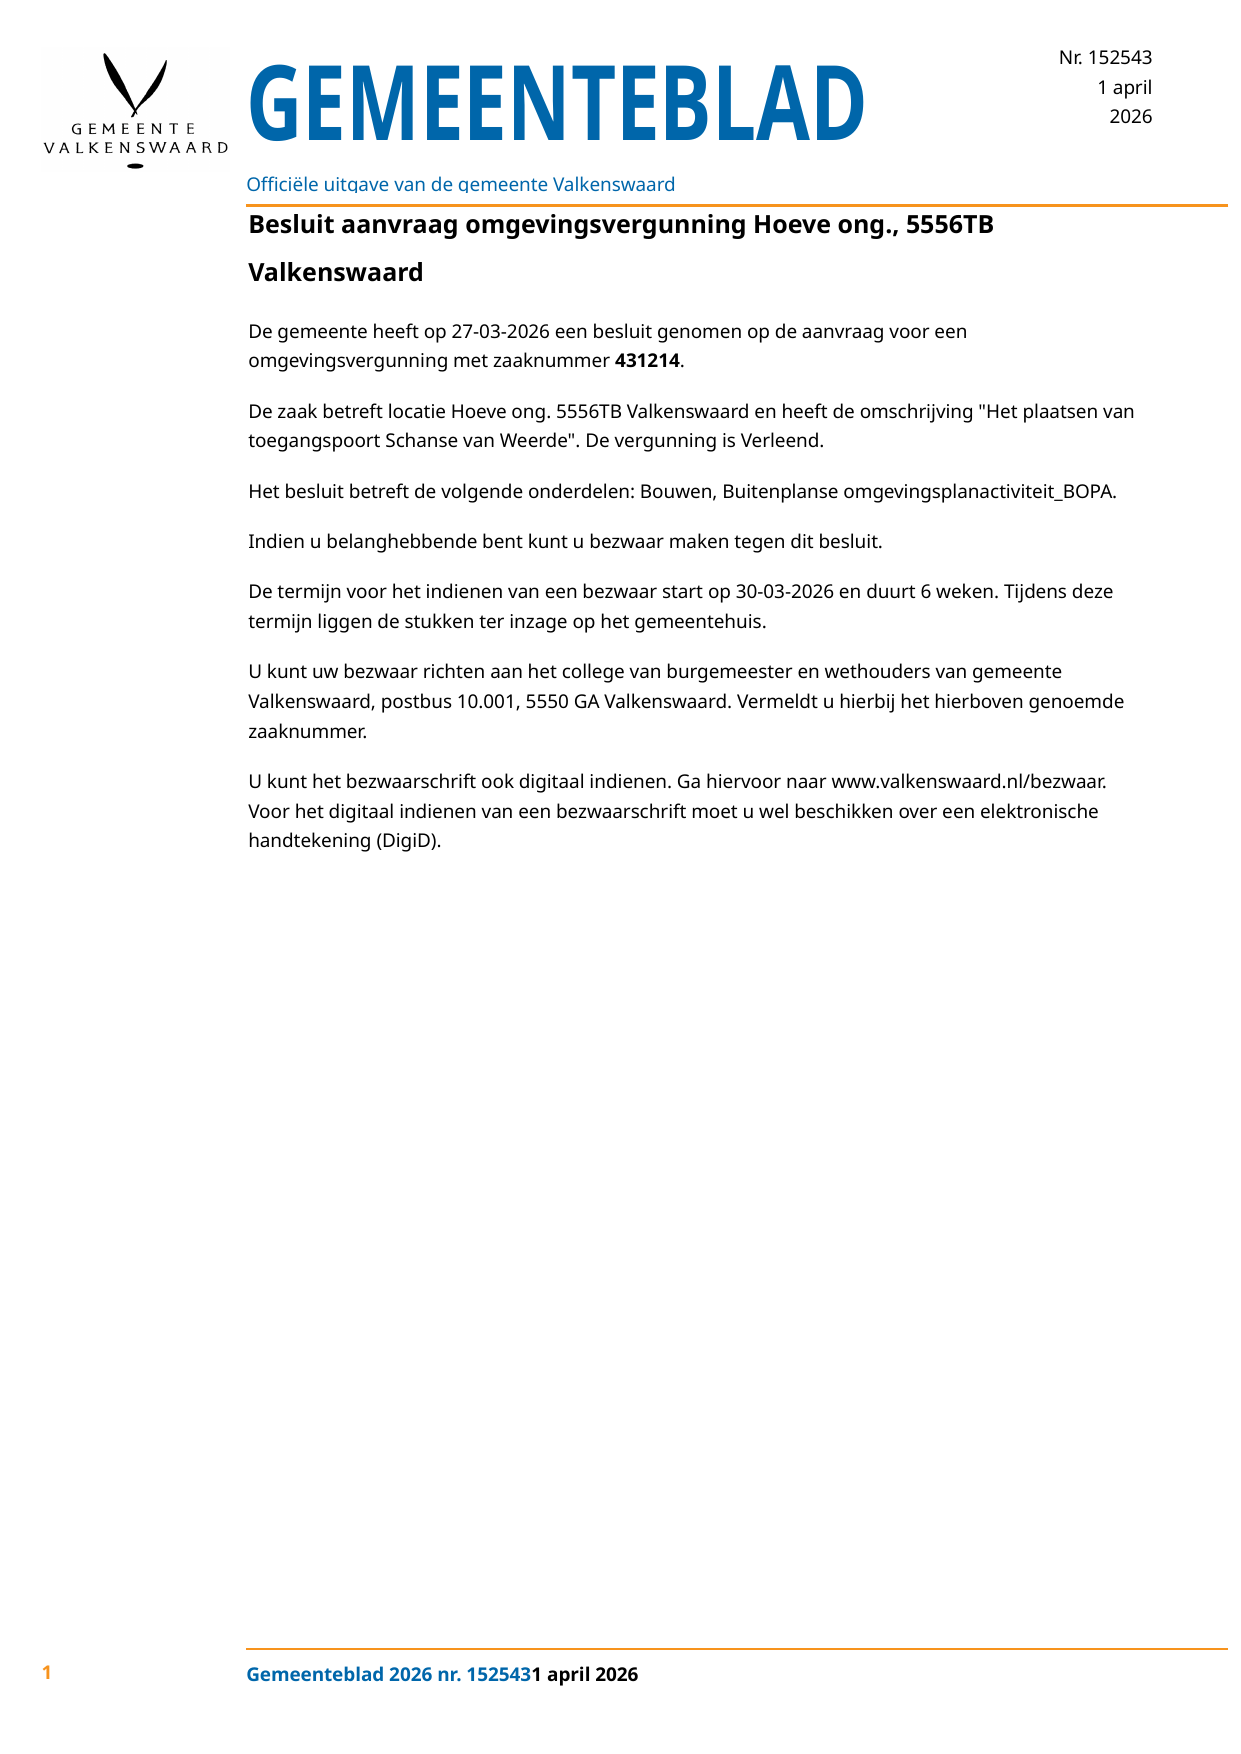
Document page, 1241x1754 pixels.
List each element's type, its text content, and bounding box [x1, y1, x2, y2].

picture [41, 47, 231, 172]
text U kunt uw bezwaar richten aan het college van burgemeester en wethouders van gemeente Valkenswaard, postbus 10.001, 5550 GA Valkenswaard. Vermeldt u hierbij het hierboven genoemde zaaknummer. [248, 659, 1152, 744]
text Het besluit betreft de volgende onderdelen: Bouwen, Buitenplanse omgevingsplanactiviteit_BOPA. [248, 478, 1152, 504]
text U kunt het bezwaarschrift ook digitaal indienen. Ga hiervoor naar www.valkenswaard.nl/bezwaar. Voor het digitaal indienen van een bezwaarschrift moet u wel beschikken over een elektronische handtekening (DigiD). [248, 768, 1152, 853]
text Besluit aanvraag omgevingsvergunning Hoeve ong., 5556TB Valkenswaard [248, 207, 1152, 288]
text De termijn voor het indienen van een bezwaar start op 30-03-2026 en duurt 6 weken. Tijdens deze termijn liggen de stukken ter inzage op het gemeentehuis. [248, 579, 1152, 634]
text De gemeente heeft op 27-03-2026 een besluit genomen op de aanvraag voor een omgevingsvergunning met zaaknummer 431214. [248, 318, 1152, 373]
text De zaak betreft locatie Hoeve ong. 5556TB Valkenswaard en heeft de omschrijving "Het plaatsen van toegangspoort Schanse van Weerde". De vergunning is Verleend. [248, 398, 1152, 453]
text Indien u belanghebbende bent kunt u bezwaar maken tegen dit besluit. [248, 528, 1152, 554]
